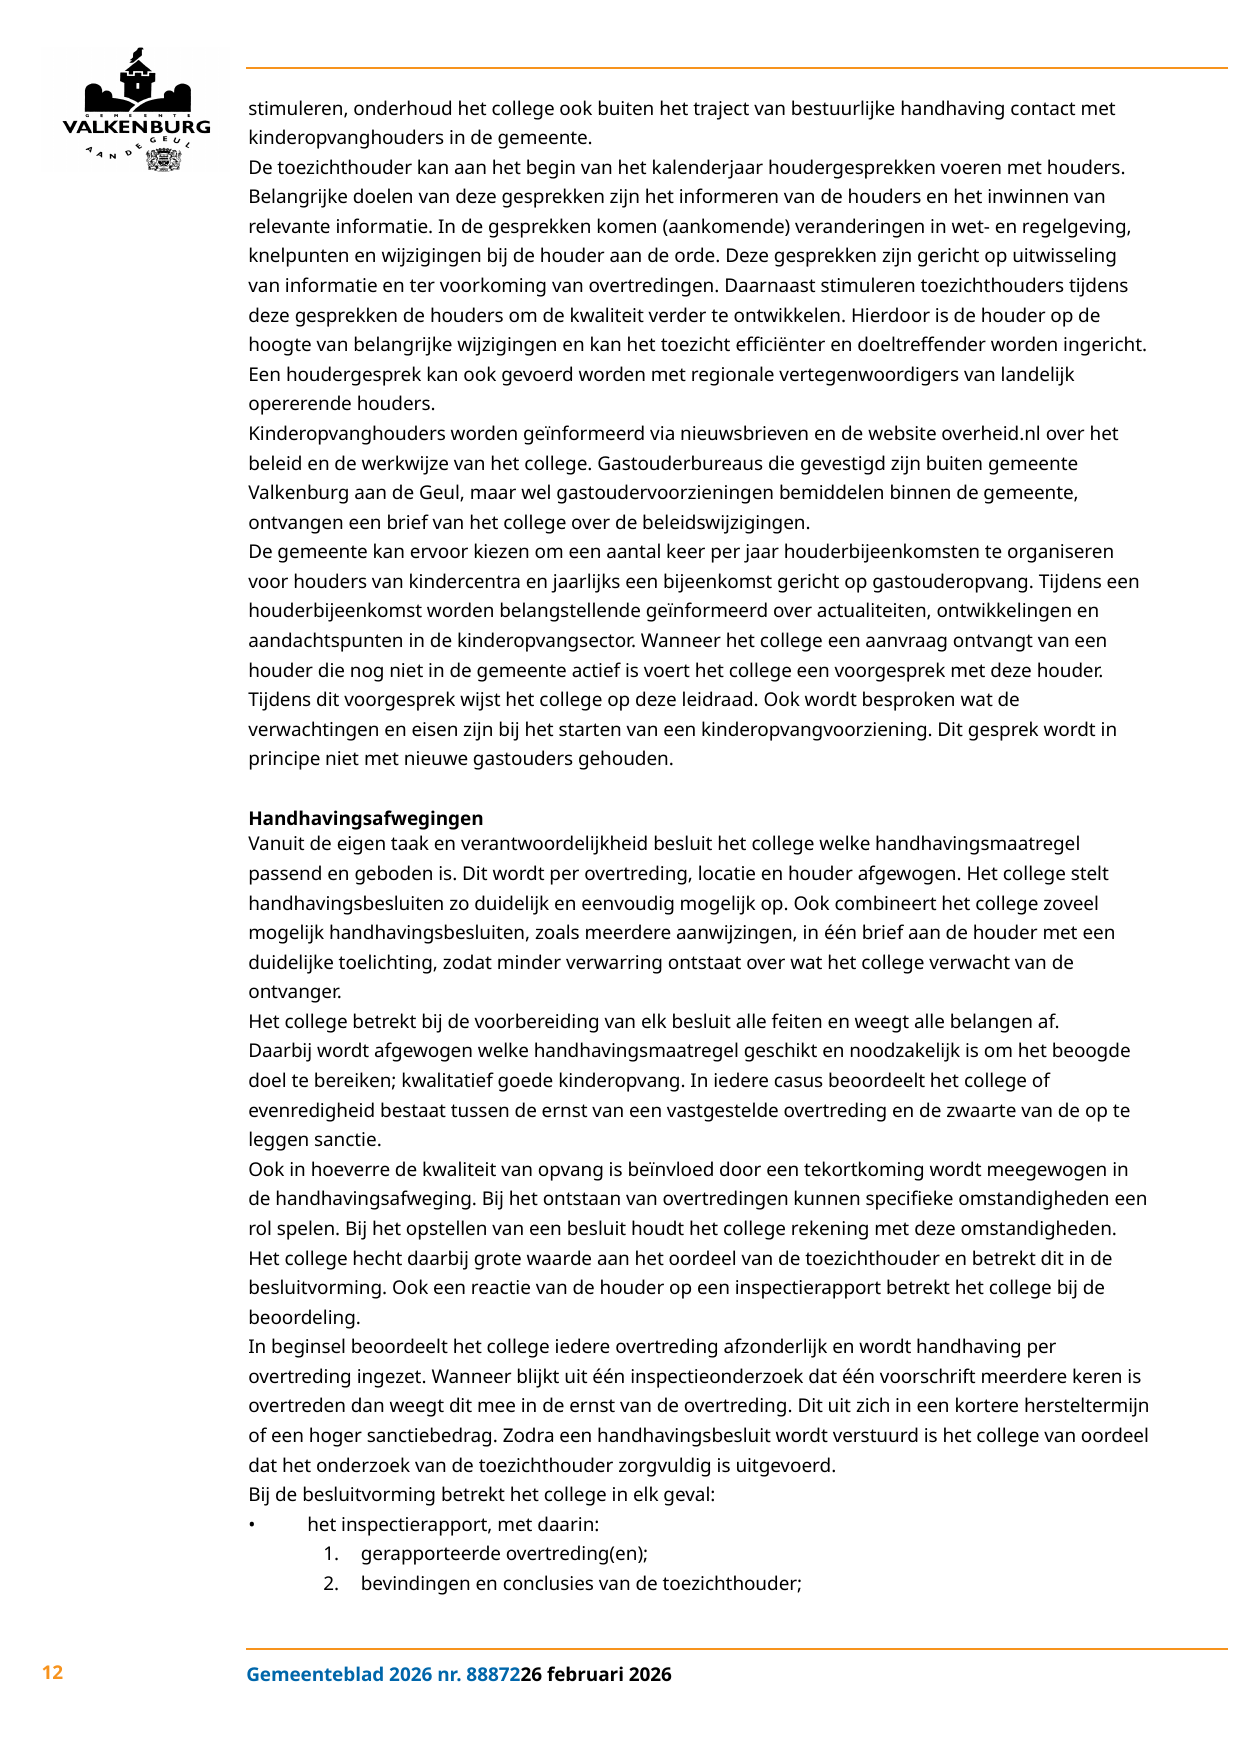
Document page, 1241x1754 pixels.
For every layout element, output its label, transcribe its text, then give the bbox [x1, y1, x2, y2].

text Het college betrekt bij de voorbereiding van elk besluit alle feiten en weegt alle belangen af. [248, 1008, 1152, 1034]
list bevindingen en conclusies van de toezichthouder; [323, 1570, 1152, 1596]
text Handhavingsafwegingen [248, 805, 1152, 831]
list het inspectierapport, met daarin: [248, 1511, 1152, 1537]
text De gemeente kan ervoor kiezen om een aantal keer per jaar houderbijeenkomsten te organiseren voor houders van kindercentra en jaarlijks een bijeenkomst gericht op gastouderopvang. Tijdens een houderbijeenkomst worden belangstellende geïnformeerd over actualiteiten, ontwikkelingen en aandachtspunten in de kinderopvangsector. Wanneer het college een aanvraag ontvangt van een houder die nog niet in de gemeente actief is voert het college een voorgesprek met deze houder. Tijdens dit voorgesprek wijst het college op deze leidraad. Ook wordt besproken wat de verwachtingen en eisen zijn bij het starten van een kinderopvangvoorziening. Dit gesprek wordt in principe niet met nieuwe gastouders gehouden. [248, 538, 1152, 771]
text Ook in hoeverre de kwaliteit van opvang is beïnvloed door een tekortkoming wordt meegewogen in de handhavingsafweging. Bij het ontstaan van overtredingen kunnen specifieke omstandigheden een rol spelen. Bij het opstellen van een besluit houdt het college rekening met deze omstandigheden. [248, 1156, 1152, 1241]
text Vanuit de eigen taak en verantwoordelijkheid besluit het college welke handhavingsmaatregel passend en geboden is. Dit wordt per overtreding, locatie en houder afgewogen. Het college stelt handhavingsbesluiten zo duidelijk en eenvoudig mogelijk op. Ook combineert het college zoveel mogelijk handhavingsbesluiten, zoals meerdere aanwijzingen, in één brief aan de houder met een duidelijke toelichting, zodat minder verwarring ontstaat over wat het college verwacht van de ontvanger. [248, 831, 1152, 1004]
text Kinderopvanghouders worden geïnformeerd via nieuwsbrieven en de website overheid.nl over het beleid en de werkwijze van het college. Gastouderbureaus die gevestigd zijn buiten gemeente Valkenburg aan de Geul, maar wel gastoudervoorzieningen bemiddelen binnen de gemeente, ontvangen een brief van het college over de beleidswijzigingen. [248, 420, 1152, 535]
text Daarbij wordt afgewogen welke handhavingsmaatregel geschikt en noodzakelijk is om het beoogde doel te bereiken; kwalitatief goede kinderopvang. In iedere casus beoordeelt het college of evenredigheid bestaat tussen de ernst van een vastgestelde overtreding en de zwaarte van de op te leggen sanctie. [248, 1038, 1152, 1152]
text Het college hecht daarbij grote waarde aan het oordeel van de toezichthouder en betrekt dit in de besluitvorming. Ook een reactie van de houder op een inspectierapport betrekt het college bij de beoordeling. [248, 1245, 1152, 1329]
picture [41, 47, 231, 172]
text De toezichthouder kan aan het begin van het kalenderjaar houdergesprekken voeren met houders. Belangrijke doelen van deze gesprekken zijn het informeren van de houders en het inwinnen van relevante informatie. In de gesprekken komen (aankomende) veranderingen in wet- en regelgeving, knelpunten en wijzigingen bij de houder aan de orde. Deze gesprekken zijn gericht op uitwisseling van informatie en ter voorkoming van overtredingen. Daarnaast stimuleren toezichthouders tijdens deze gesprekken de houders om de kwaliteit verder te ontwikkelen. Hierdoor is de houder op de hoogte van belangrijke wijzigingen en kan het toezicht efficiënter en doeltreffender worden ingericht. Een houdergesprek kan ook gevoerd worden met regionale vertegenwoordigers van landelijk opererende houders. [248, 154, 1152, 416]
text stimuleren, onderhoud het college ook buiten het traject van bestuurlijke handhaving contact met kinderopvanghouders in de gemeente. [248, 95, 1152, 150]
text Bij de besluitvorming betrekt het college in elk geval: [248, 1481, 1152, 1507]
text In beginsel beoordeelt het college iedere overtreding afzonderlijk en wordt handhaving per overtreding ingezet. Wanneer blijkt uit één inspectieonderzoek dat één voorschrift meerdere keren is overtreden dan weegt dit mee in de ernst van de overtreding. Dit uit zich in een kortere hersteltermijn of een hoger sanctiebedrag. Zodra een handhavingsbesluit wordt verstuurd is het college van oordeel dat het onderzoek van de toezichthouder zorgvuldig is uitgevoerd. [248, 1333, 1152, 1477]
list gerapporteerde overtreding(en); [323, 1541, 1152, 1566]
